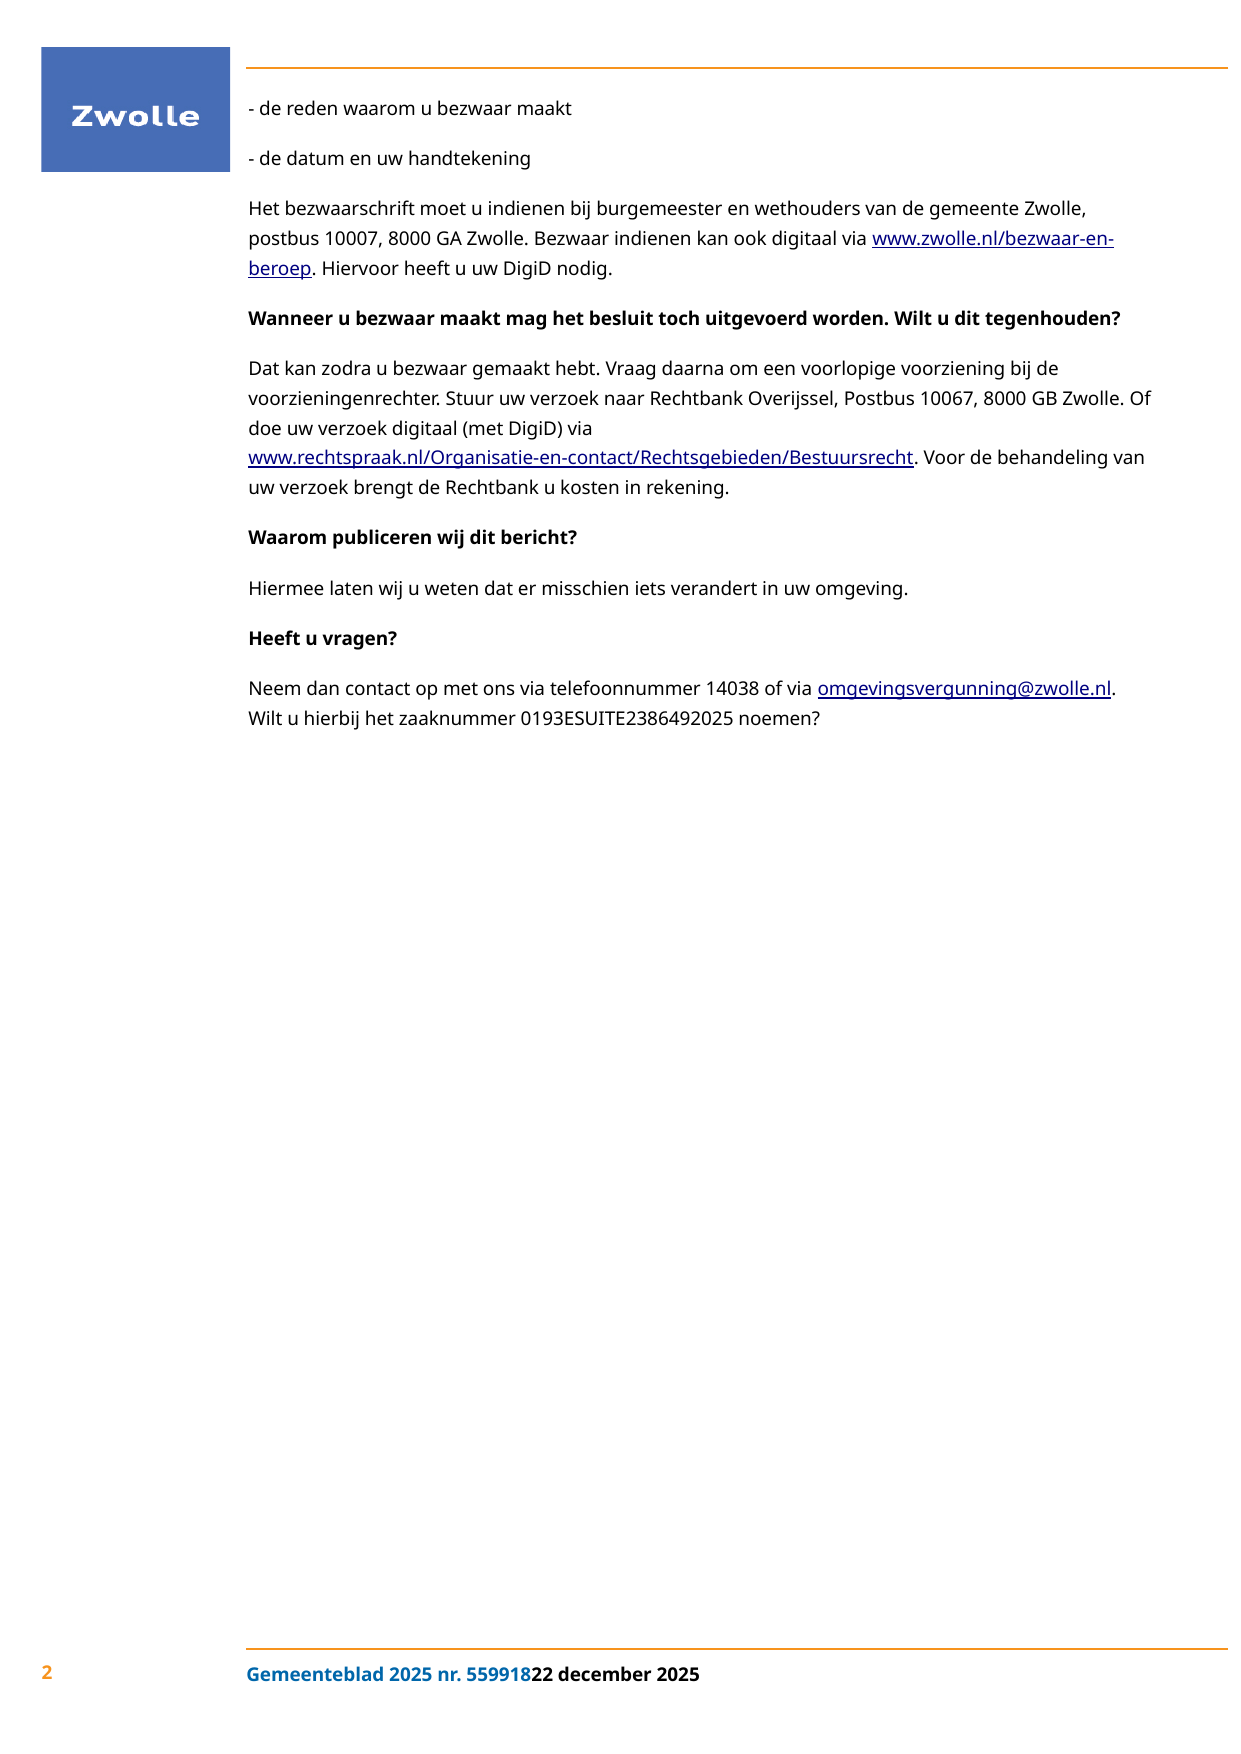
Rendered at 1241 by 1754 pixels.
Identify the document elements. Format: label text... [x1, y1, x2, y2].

text - de reden waarom u bezwaar maakt [248, 95, 1152, 121]
text Dat kan zodra u bezwaar gemaakt hebt. Vraag daarna om een voorlopige voorziening bij de voorzieningenrechter. Stuur uw verzoek naar Rechtbank Overijssel, Postbus 10067, 8000 GB Zwolle. Of doe uw verzoek digitaal (met DigiD) via www.rechtspraak.nl/Organisatie-en-contact/Rechtsgebieden/Bestuursrecht. Voor de behandeling van uw verzoek brengt de Rechtbank u kosten in rekening. [248, 356, 1152, 500]
text - de datum en uw handtekening [248, 145, 1152, 171]
text Het bezwaarschrift moet u indienen bij burgemeester en wethouders van de gemeente Zwolle, postbus 10007, 8000 GA Zwolle. Bezwaar indienen kan ook digitaal via www.zwolle.nl/bezwaar-en-beroep. Hiervoor heeft u uw DigiD nodig. [248, 196, 1152, 281]
text Heeft u vragen? [248, 625, 1152, 651]
picture [41, 47, 231, 172]
text Neem dan contact op met ons via telefoonnummer 14038 of via omgevingsvergunning@zwolle.nl. Wilt u hierbij het zaaknummer 0193ESUITE2386492025 noemen? [248, 676, 1152, 731]
text Hiermee laten wij u weten dat er misschien iets verandert in uw omgeving. [248, 575, 1152, 601]
text Wanneer u bezwaar maakt mag het besluit toch uitgevoerd worden. Wilt u dit tegenhouden? [248, 305, 1152, 331]
text Waarom publiceren wij dit bericht? [248, 524, 1152, 550]
